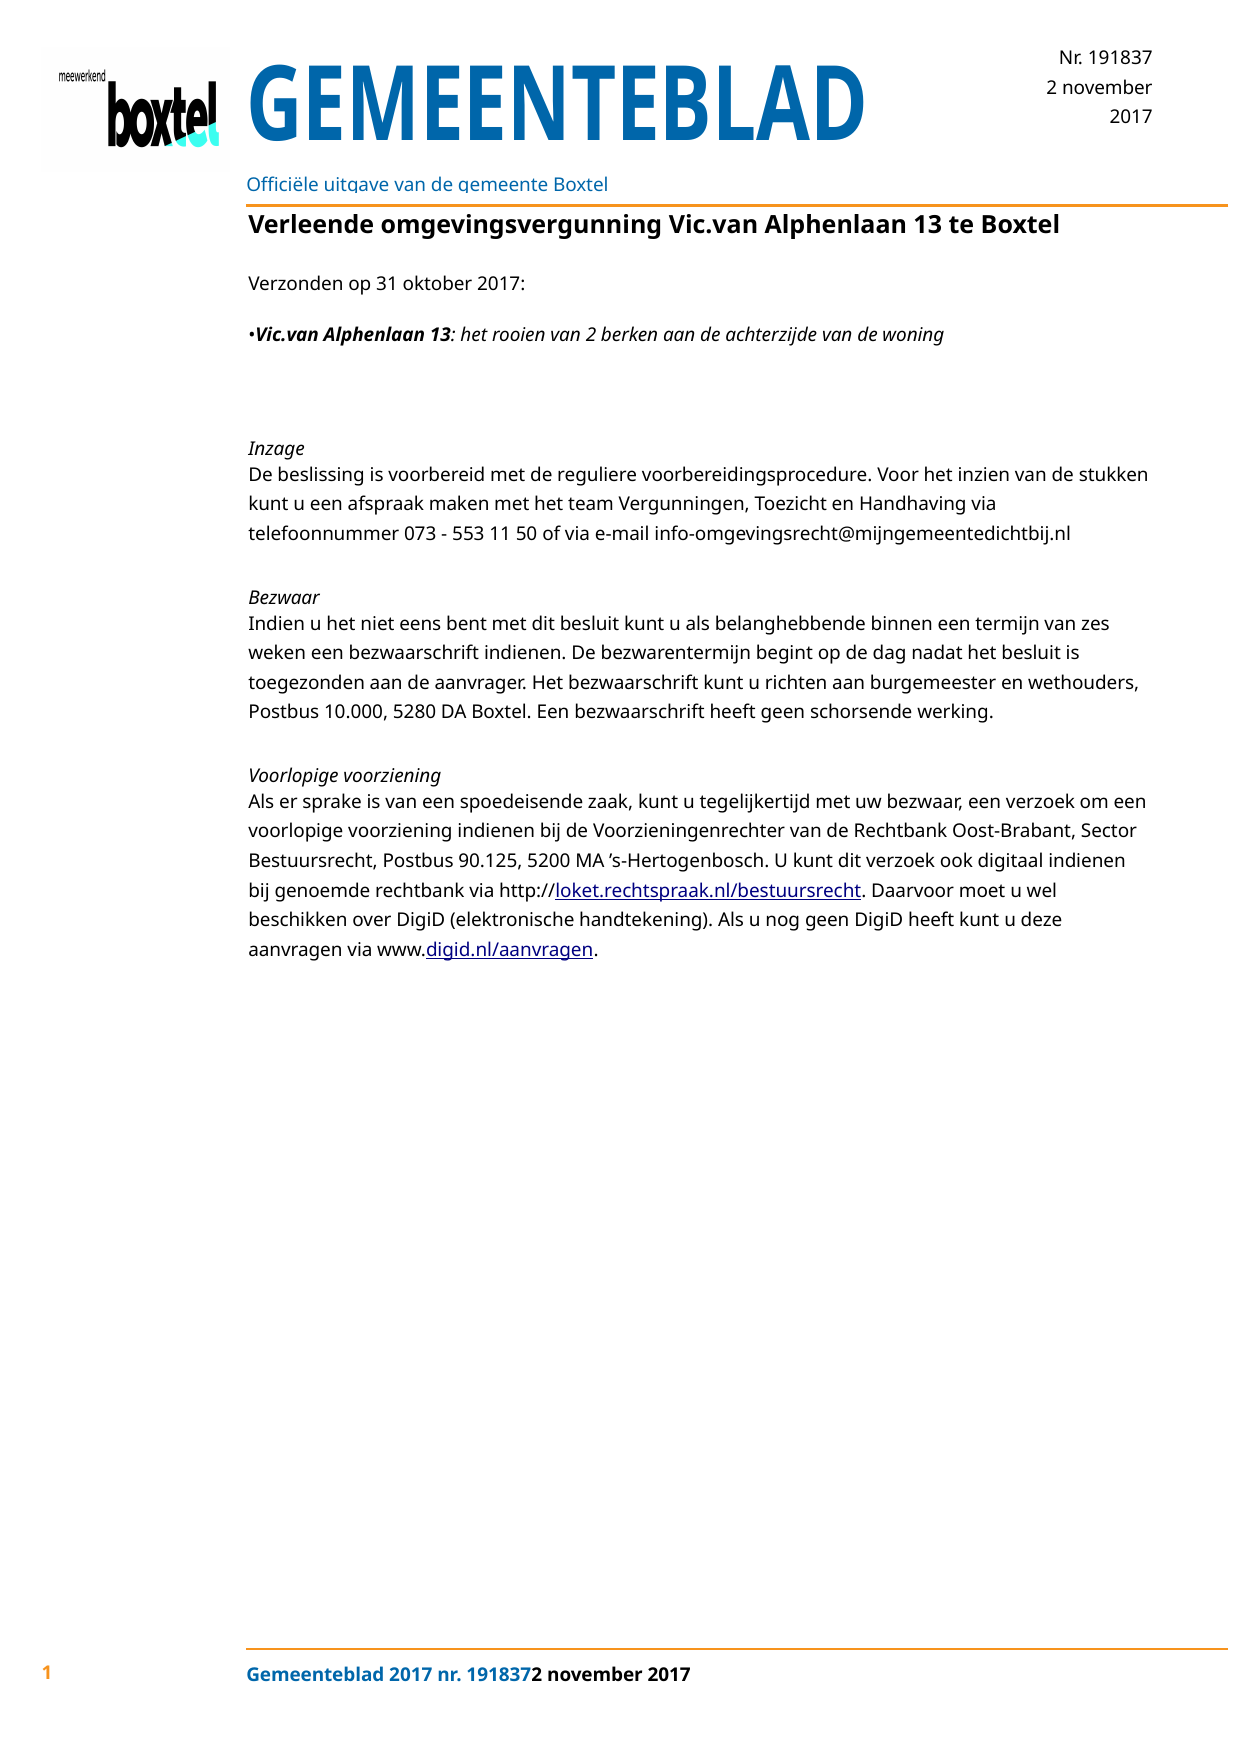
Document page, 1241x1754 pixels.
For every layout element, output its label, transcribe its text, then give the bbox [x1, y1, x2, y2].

text Voorlopige voorziening [248, 762, 1152, 788]
text •Vic.van Alphenlaan 13: het rooien van 2 berken aan de achterzijde van de woning [248, 321, 1152, 346]
text Als er sprake is van een spoedeisende zaak, kunt u tegelijkertijd met uw bezwaar, een verzoek om een voorlopige voorziening indienen bij de Voorzieningenrechter van de Rechtbank Oost-Brabant, Sector Bestuursrecht, Postbus 90.125, 5200 MA ’s-Hertogenbosch. U kunt dit verzoek ook digitaal indienen bij genoemde rechtbank via http://loket.rechtspraak.nl/bestuursrecht. Daarvoor moet u wel beschikken over DigiD (elektronische handtekening). Als u nog geen DigiD heeft kunt u deze aanvragen via www.digid.nl/aanvragen. [248, 788, 1152, 962]
text Bezwaar [248, 584, 1152, 610]
picture [41, 47, 231, 172]
text Verleende omgevingsvergunning Vic.van Alphenlaan 13 te Boxtel [248, 207, 1152, 241]
text Inzage [248, 435, 1152, 461]
text De beslissing is voorbereid met de reguliere voorbereidingsprocedure. Voor het inzien van de stukken kunt u een afspraak maken met het team Vergunningen, Toezicht en Handhaving via telefoonnummer 073 - 553 11 50 of via e-mail info-omgevingsrecht@mijngemeentedichtbij.nl [248, 461, 1152, 546]
text Verzonden op 31 oktober 2017: [248, 270, 1152, 296]
text Indien u het niet eens bent met dit besluit kunt u als belanghebbende binnen een termijn van zes weken een bezwaarschrift indienen. De bezwarentermijn begint op de dag nadat het besluit is toegezonden aan de aanvrager. Het bezwaarschrift kunt u richten aan burgemeester en wethouders, Postbus 10.000, 5280 DA Boxtel. Een bezwaarschrift heeft geen schorsende werking. [248, 610, 1152, 724]
